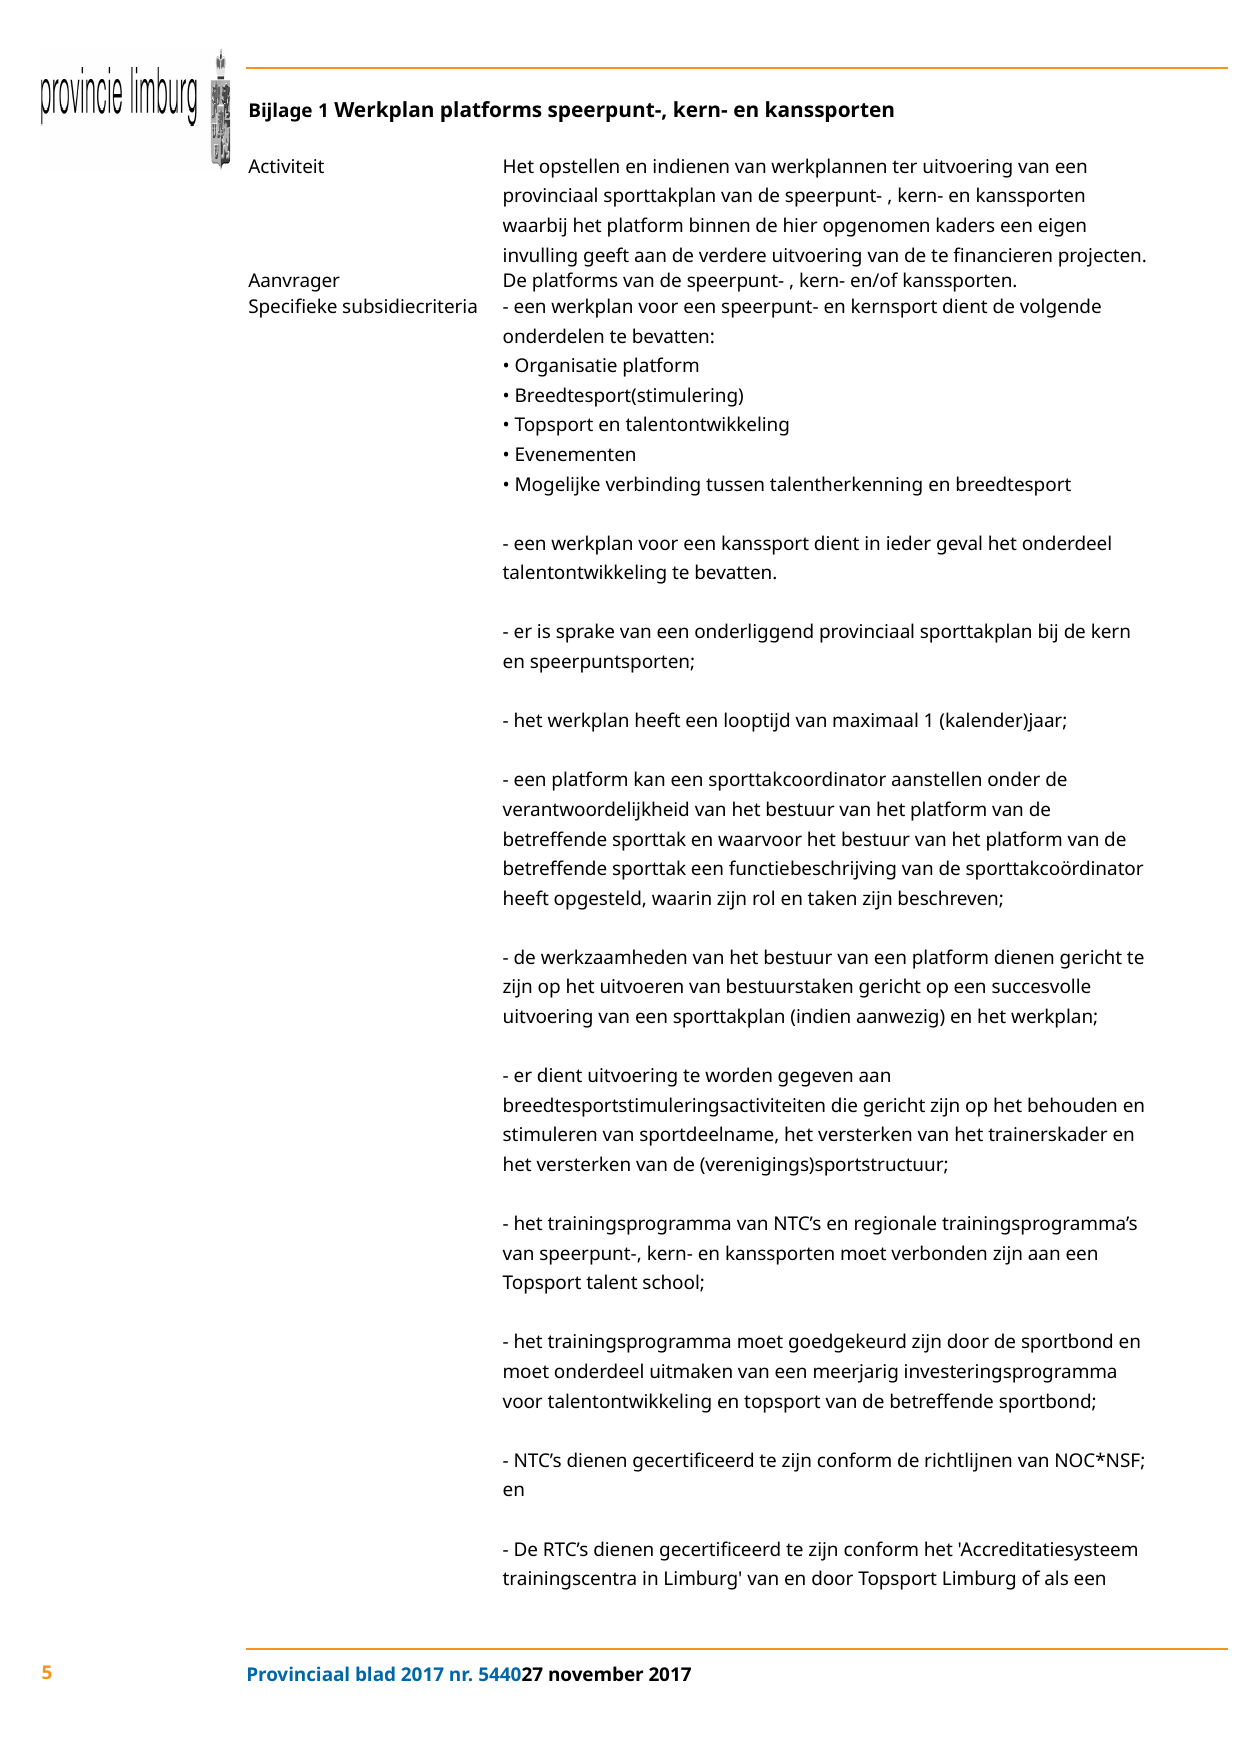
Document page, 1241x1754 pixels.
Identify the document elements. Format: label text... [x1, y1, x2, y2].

text Bijlage 1 Werkplan platforms speerpunt-, kern- en kanssporten [248, 95, 1152, 123]
table_cell Aanvrager [248, 268, 502, 293]
table_cell Specifieke subsidiecriteria [248, 293, 502, 1591]
table_cell - een werkplan voor een speerpunt- en kernsport dient de volgende onderdelen te bevatten: • Organisatie platform • Breedtesport(stimulering) • Topsport en talentontwikkeling • Evenementen • Mogelijke verbinding tussen talentherkenning en breedtesport - een werkplan voor een kanssport dient in ieder geval het onderdeel talentontwikkeling te bevatten. - er is sprake van een onderliggend provinciaal sporttakplan bij de kern en speerpuntsporten; - het werkplan heeft een looptijd van maximaal 1 (kalender)jaar; - een platform kan een sporttakcoordinator aanstellen onder de verantwoordelijkheid van het bestuur van het platform van de betreffende sporttak en waarvoor het bestuur van het platform van de betreffende sporttak een functiebeschrijving van de sporttakcoördinator heeft opgesteld, waarin zijn rol en taken zijn beschreven; - de werkzaamheden van het bestuur van een platform dienen gericht te zijn op het uitvoeren van bestuurstaken gericht op een succesvolle uitvoering van een sporttakplan (indien aanwezig) en het werkplan; - er dient uitvoering te worden gegeven aan breedtesportstimuleringsactiviteiten die gericht zijn op het behouden en stimuleren van sportdeelname, het versterken van het trainerskader en het versterken van de (verenigings)sportstructuur; - het trainingsprogramma van NTC’s en regionale trainingsprogramma’s van speerpunt-, kern- en kanssporten moet verbonden zijn aan een Topsport talent school; - het trainingsprogramma moet goedgekeurd zijn door de sportbond en moet onderdeel uitmaken van een meerjarig investeringsprogramma voor talentontwikkeling en topsport van de betreffende sportbond; - NTC’s dienen gecertificeerd te zijn conform de richtlijnen van NOC*NSF; en - De RTC’s dienen gecertificeerd te zijn conform het 'Accreditatiesysteem trainingscentra in Limburg' van en door Topsport Limburg of als een [503, 293, 1152, 1591]
picture [41, 47, 231, 172]
table_header Het opstellen en indienen van werkplannen ter uitvoering van een provinciaal sporttakplan van de speerpunt- , kern- en kanssporten waarbij het platform binnen de hier opgenomen kaders een eigen invulling geeft aan de verdere uitvoering van de te financieren projecten. [503, 153, 1152, 267]
table_cell De platforms van de speerpunt- , kern- en/of kanssporten. [503, 268, 1152, 293]
table_header Activiteit [248, 153, 502, 267]
